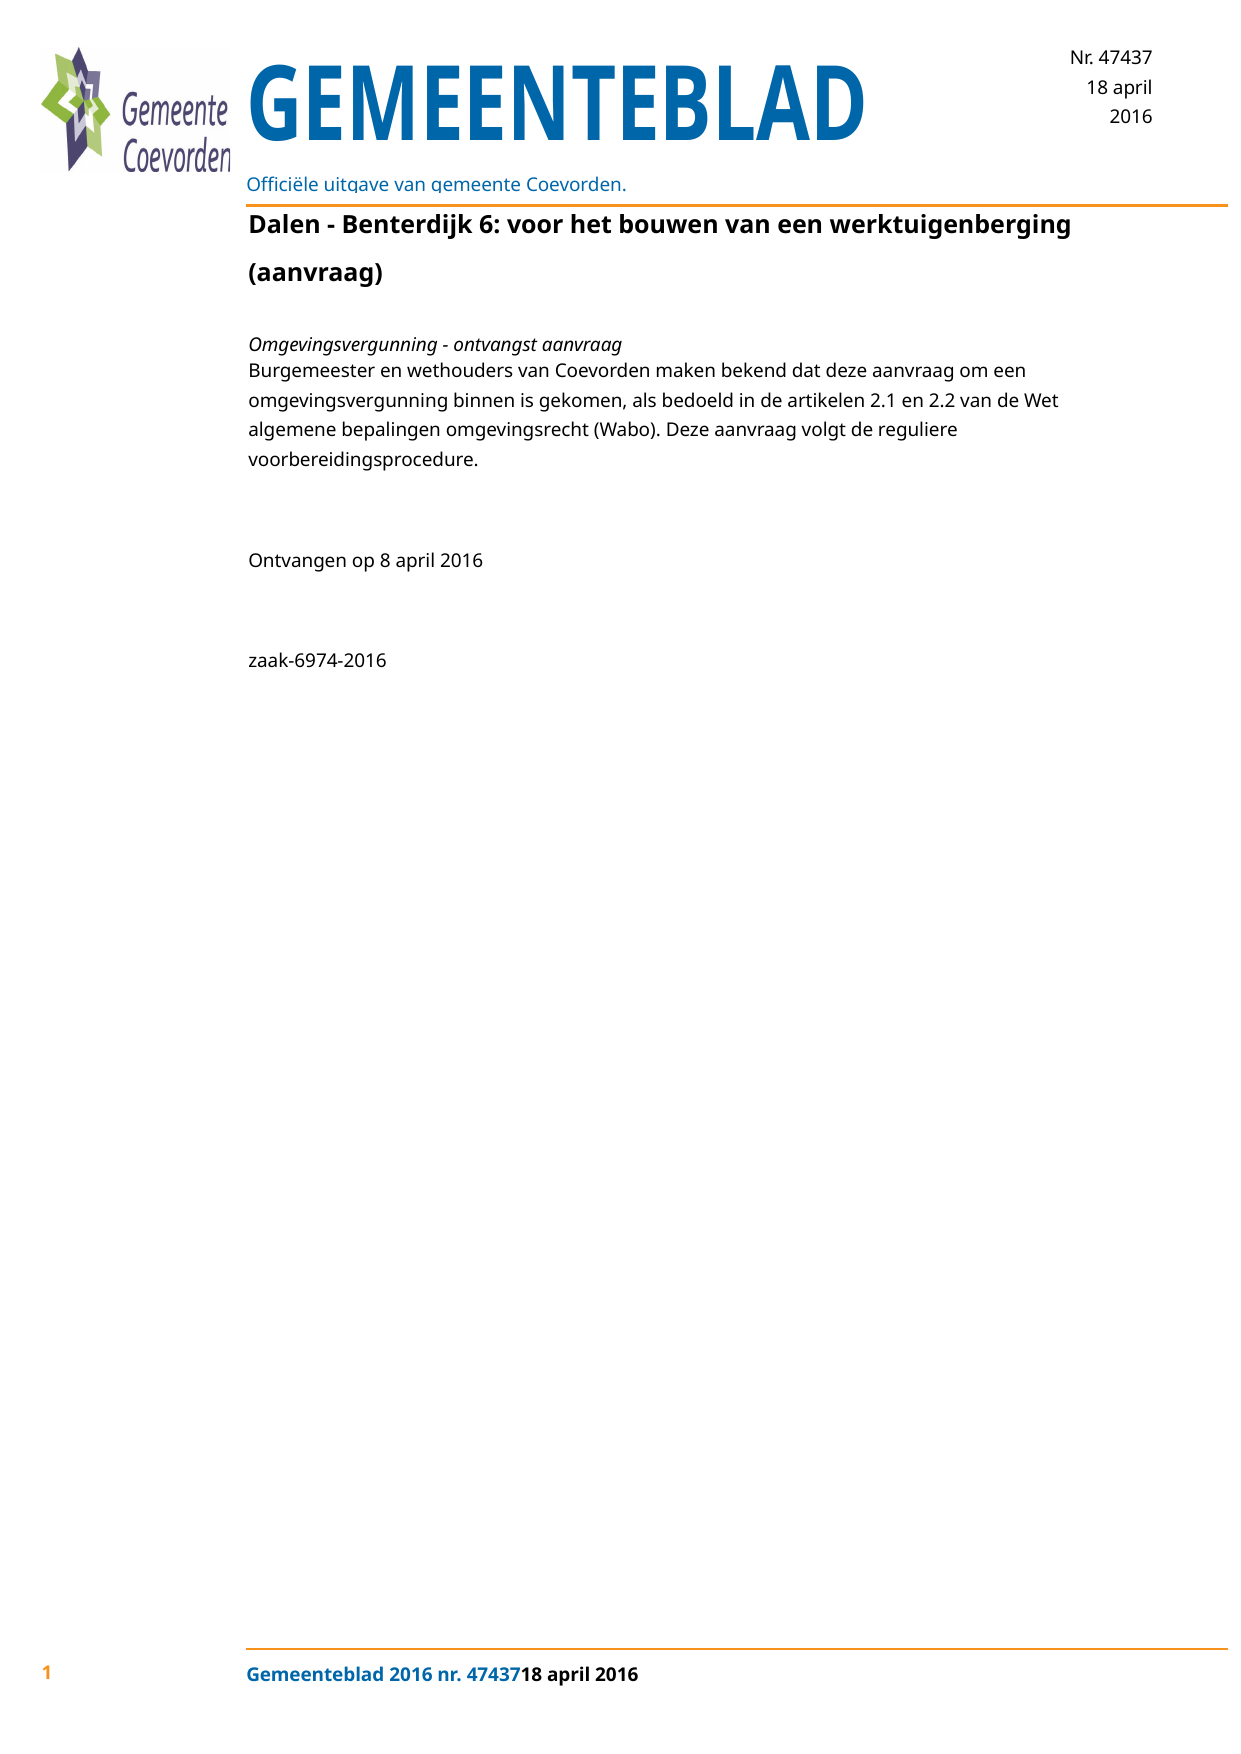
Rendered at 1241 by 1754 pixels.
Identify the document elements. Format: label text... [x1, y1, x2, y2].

text zaak-6974-2016 [248, 648, 1152, 673]
text Burgemeester en wethouders van Coevorden maken bekend dat deze aanvraag om een omgevingsvergunning binnen is gekomen, als bedoeld in de artikelen 2.1 en 2.2 van de Wet algemene bepalingen omgevingsrecht (Wabo). Deze aanvraag volgt de reguliere voorbereidingsprocedure. [248, 357, 1152, 472]
picture [41, 47, 231, 172]
text Omgevingsvergunning - ontvangst aanvraag [248, 331, 1152, 357]
text Dalen - Benterdijk 6: voor het bouwen van een werktuigenberging (aanvraag) [248, 207, 1152, 288]
text Ontvangen op 8 april 2016 [248, 547, 1152, 572]
